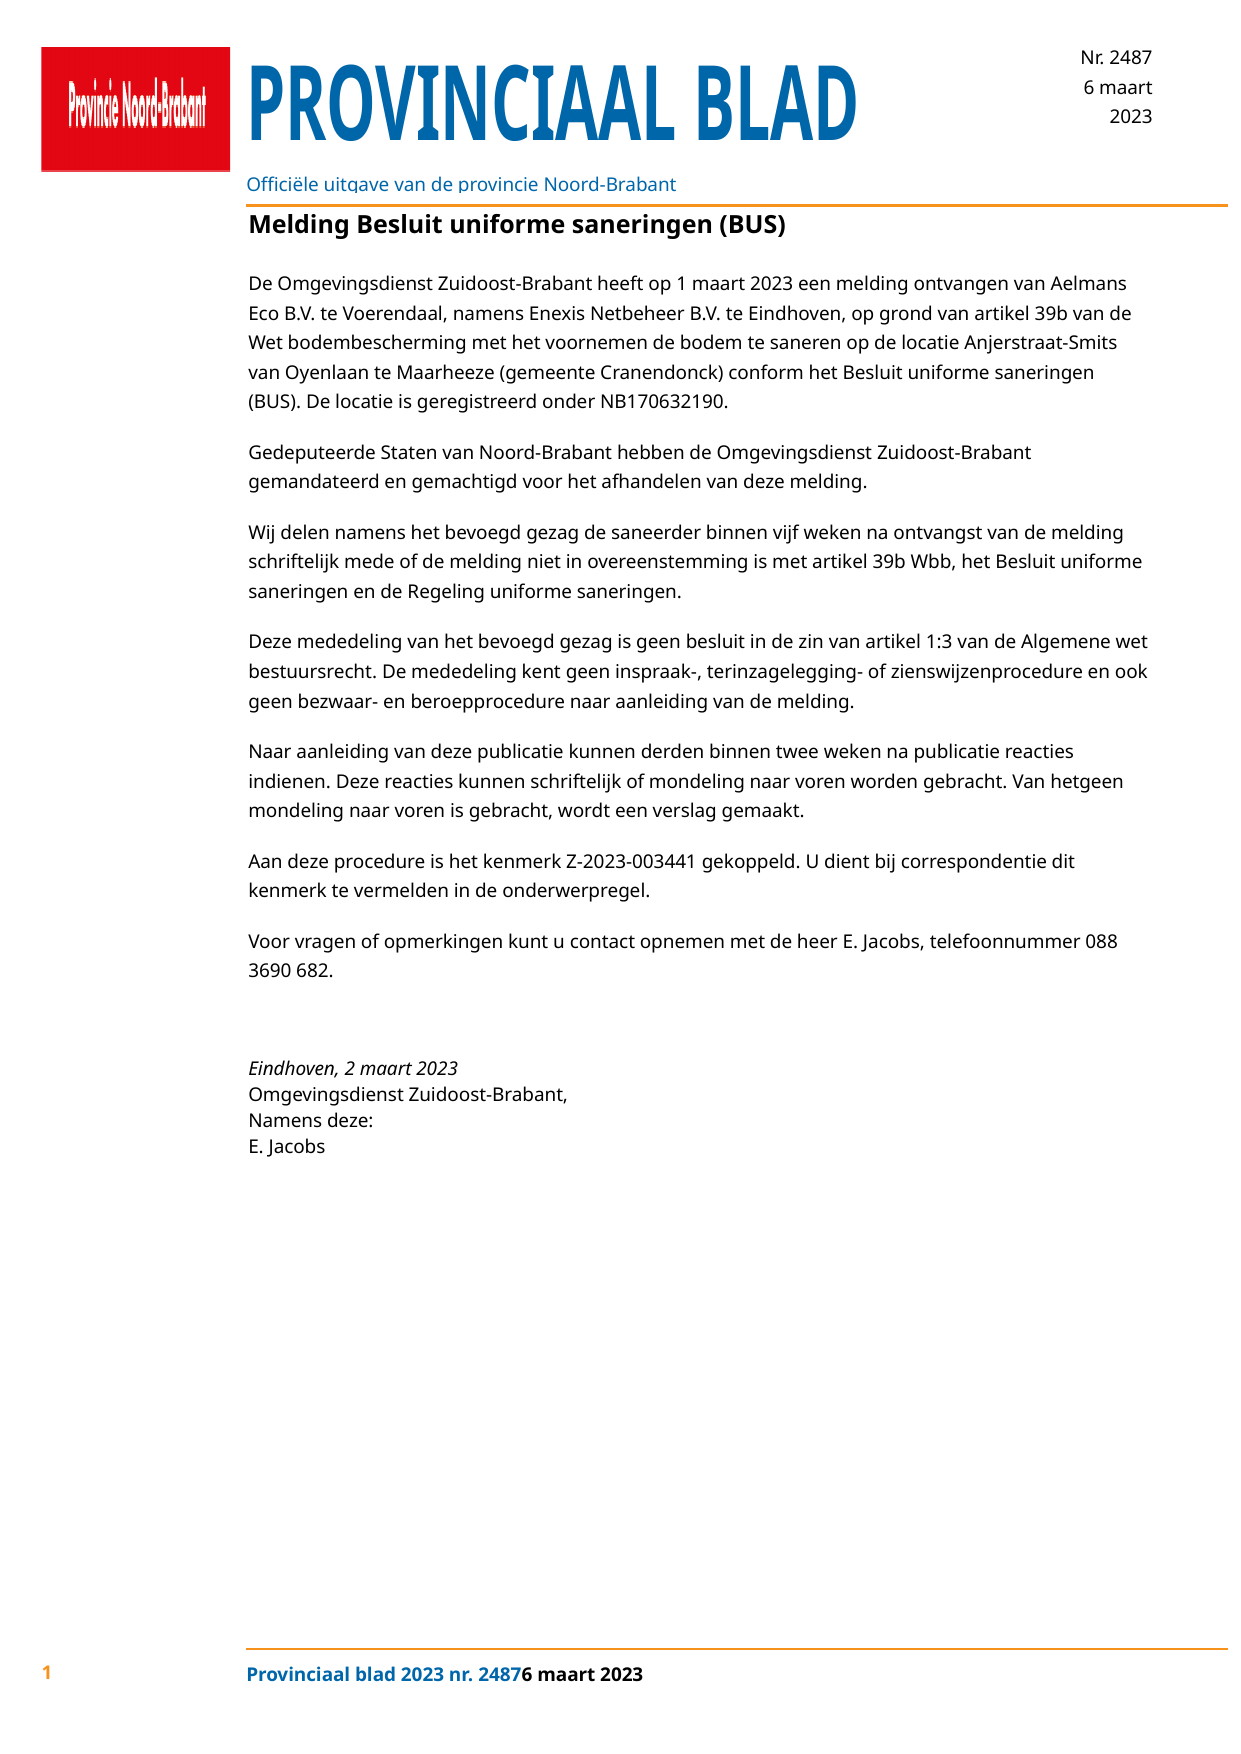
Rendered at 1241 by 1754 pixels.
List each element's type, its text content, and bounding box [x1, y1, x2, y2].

text Naar aanleiding van deze publicatie kunnen derden binnen twee weken na publicatie reacties indienen. Deze reacties kunnen schriftelijk of mondeling naar voren worden gebracht. Van hetgeen mondeling naar voren is gebracht, wordt een verslag gemaakt. [248, 738, 1152, 823]
text Deze mededeling van het bevoegd gezag is geen besluit in de zin van artikel 1:3 van de Algemene wet bestuursrecht. De mededeling kent geen inspraak-, terinzagelegging- of zienswijzenprocedure en ook geen bezwaar- en beroepprocedure naar aanleiding van de melding. [248, 629, 1152, 713]
text Namens deze: [248, 1107, 1152, 1133]
text E. Jacobs [248, 1133, 1152, 1158]
text Melding Besluit uniforme saneringen (BUS) [248, 207, 1152, 241]
text Omgevingsdienst Zuidoost-Brabant, [248, 1081, 1152, 1107]
text Voor vragen of opmerkingen kunt u contact opnemen met de heer E. Jacobs, telefoonnummer 088 3690 682. [248, 928, 1152, 983]
picture [41, 47, 231, 172]
text Eindhoven, 2 maart 2023 [248, 1056, 1152, 1081]
text Wij delen namens het bevoegd gezag de saneerder binnen vijf weken na ontvangst van de melding schriftelijk mede of de melding niet in overeenstemming is met artikel 39b Wbb, het Besluit uniforme saneringen en de Regeling uniforme saneringen. [248, 519, 1152, 604]
text Gedeputeerde Staten van Noord-Brabant hebben de Omgevingsdienst Zuidoost-Brabant gemandateerd en gemachtigd voor het afhandelen van deze melding. [248, 439, 1152, 494]
text Aan deze procedure is het kenmerk Z-2023-003441 gekoppeld. U dient bij correspondentie dit kenmerk te vermelden in de onderwerpregel. [248, 848, 1152, 903]
text De Omgevingsdienst Zuidoost-Brabant heeft op 1 maart 2023 een melding ontvangen van Aelmans Eco B.V. te Voerendaal, namens Enexis Netbeheer B.V. te Eindhoven, op grond van artikel 39b van de Wet bodembescherming met het voornemen de bodem te saneren op de locatie Anjerstraat-Smits van Oyenlaan te Maarheeze (gemeente Cranendonck) conform het Besluit uniforme saneringen (BUS). De locatie is geregistreerd onder NB170632190. [248, 270, 1152, 414]
